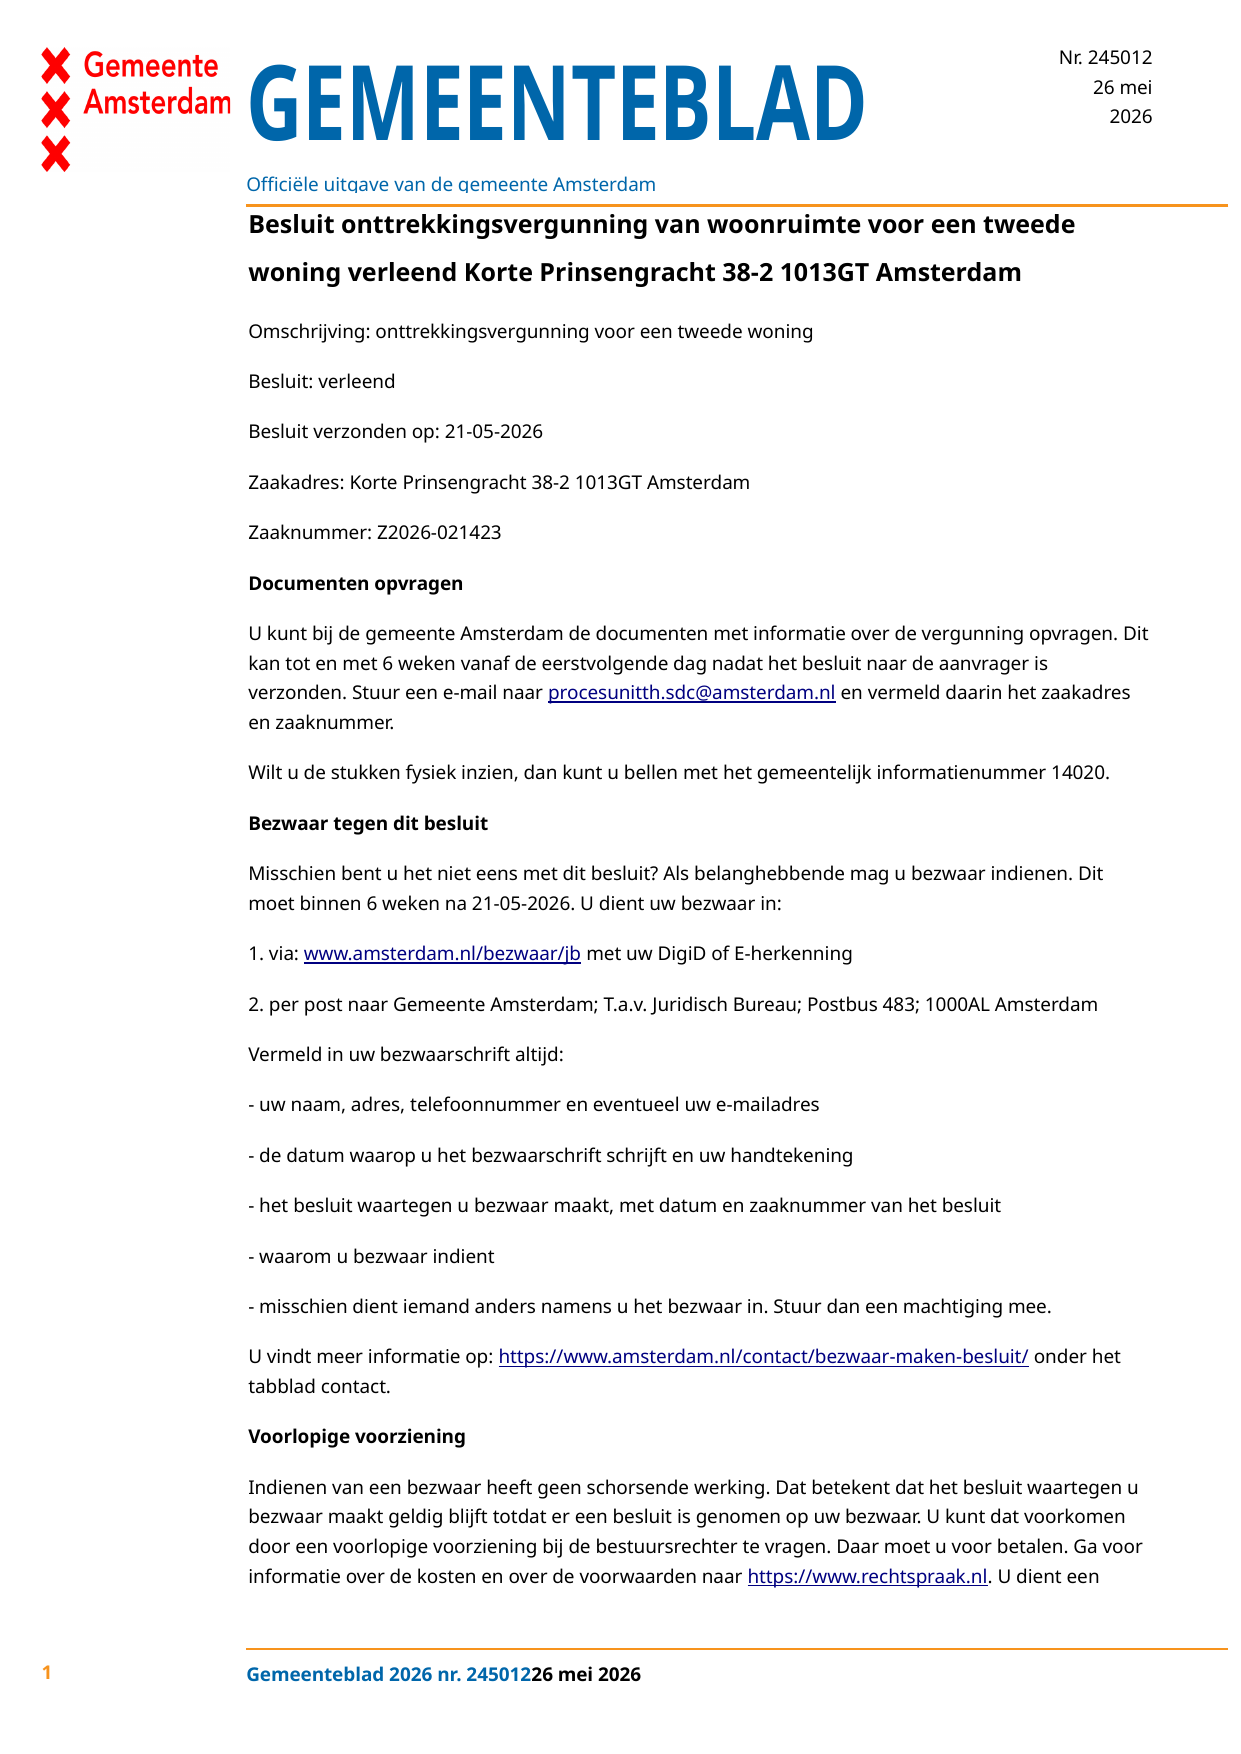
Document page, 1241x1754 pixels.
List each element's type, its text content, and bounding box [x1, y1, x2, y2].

text Misschien bent u het niet eens met dit besluit? Als belanghebbende mag u bezwaar indienen. Dit moet binnen 6 weken na 21-05-2026. U dient uw bezwaar in: [248, 860, 1152, 916]
text Vermeld in uw bezwaarschrift altijd: [248, 1041, 1152, 1067]
text Wilt u de stukken fysiek inzien, dan kunt u bellen met het gemeentelijk informatienummer 14020. [248, 759, 1152, 785]
text 2. per post naar Gemeente Amsterdam; T.a.v. Juridisch Bureau; Postbus 483; 1000AL Amsterdam [248, 991, 1152, 1017]
text Bezwaar tegen dit besluit [248, 810, 1152, 836]
text - de datum waarop u het bezwaarschrift schrijft en uw handtekening [248, 1142, 1152, 1168]
text U vindt meer informatie op: https://www.amsterdam.nl/contact/bezwaar-maken-besluit/ onder het tabblad contact. [248, 1344, 1152, 1399]
text Besluit: verleend [248, 368, 1152, 394]
text Besluit verzonden op: 21-05-2026 [248, 419, 1152, 444]
text - waarom u bezwaar indient [248, 1243, 1152, 1269]
text Besluit onttrekkingsvergunning van woonruimte voor een tweede woning verleend Korte Prinsengracht 38-2 1013GT Amsterdam [248, 207, 1152, 288]
text Zaakadres: Korte Prinsengracht 38-2 1013GT Amsterdam [248, 469, 1152, 495]
text Documenten opvragen [248, 570, 1152, 596]
text - het besluit waartegen u bezwaar maakt, met datum en zaaknummer van het besluit [248, 1192, 1152, 1218]
text - misschien dient iemand anders namens u het bezwaar in. Stuur dan een machtiging mee. [248, 1293, 1152, 1319]
text 1. via: www.amsterdam.nl/bezwaar/jb met uw DigiD of E-herkenning [248, 940, 1152, 966]
text Voorlopige voorziening [248, 1424, 1152, 1449]
text Indienen van een bezwaar heeft geen schorsende werking. Dat betekent dat het besluit waartegen u bezwaar maakt geldig blijft totdat er een besluit is genomen op uw bezwaar. U kunt dat voorkomen door een voorlopige voorziening bij de bestuursrechter te vragen. Daar moet u voor betalen. Ga voor informatie over de kosten en over de voorwaarden naar https://www.rechtspraak.nl. U dient een [248, 1474, 1152, 1589]
picture [41, 47, 231, 172]
text Omschrijving: onttrekkingsvergunning voor een tweede woning [248, 318, 1152, 344]
text Zaaknummer: Z2026-021423 [248, 519, 1152, 545]
text U kunt bij de gemeente Amsterdam de documenten met informatie over de vergunning opvragen. Dit kan tot en met 6 weken vanaf de eerstvolgende dag nadat het besluit naar de aanvrager is verzonden. Stuur een e-mail naar procesunitth.sdc@amsterdam.nl en vermeld daarin het zaakadres en zaaknummer. [248, 620, 1152, 735]
text - uw naam, adres, telefoonnummer en eventueel uw e-mailadres [248, 1092, 1152, 1117]
